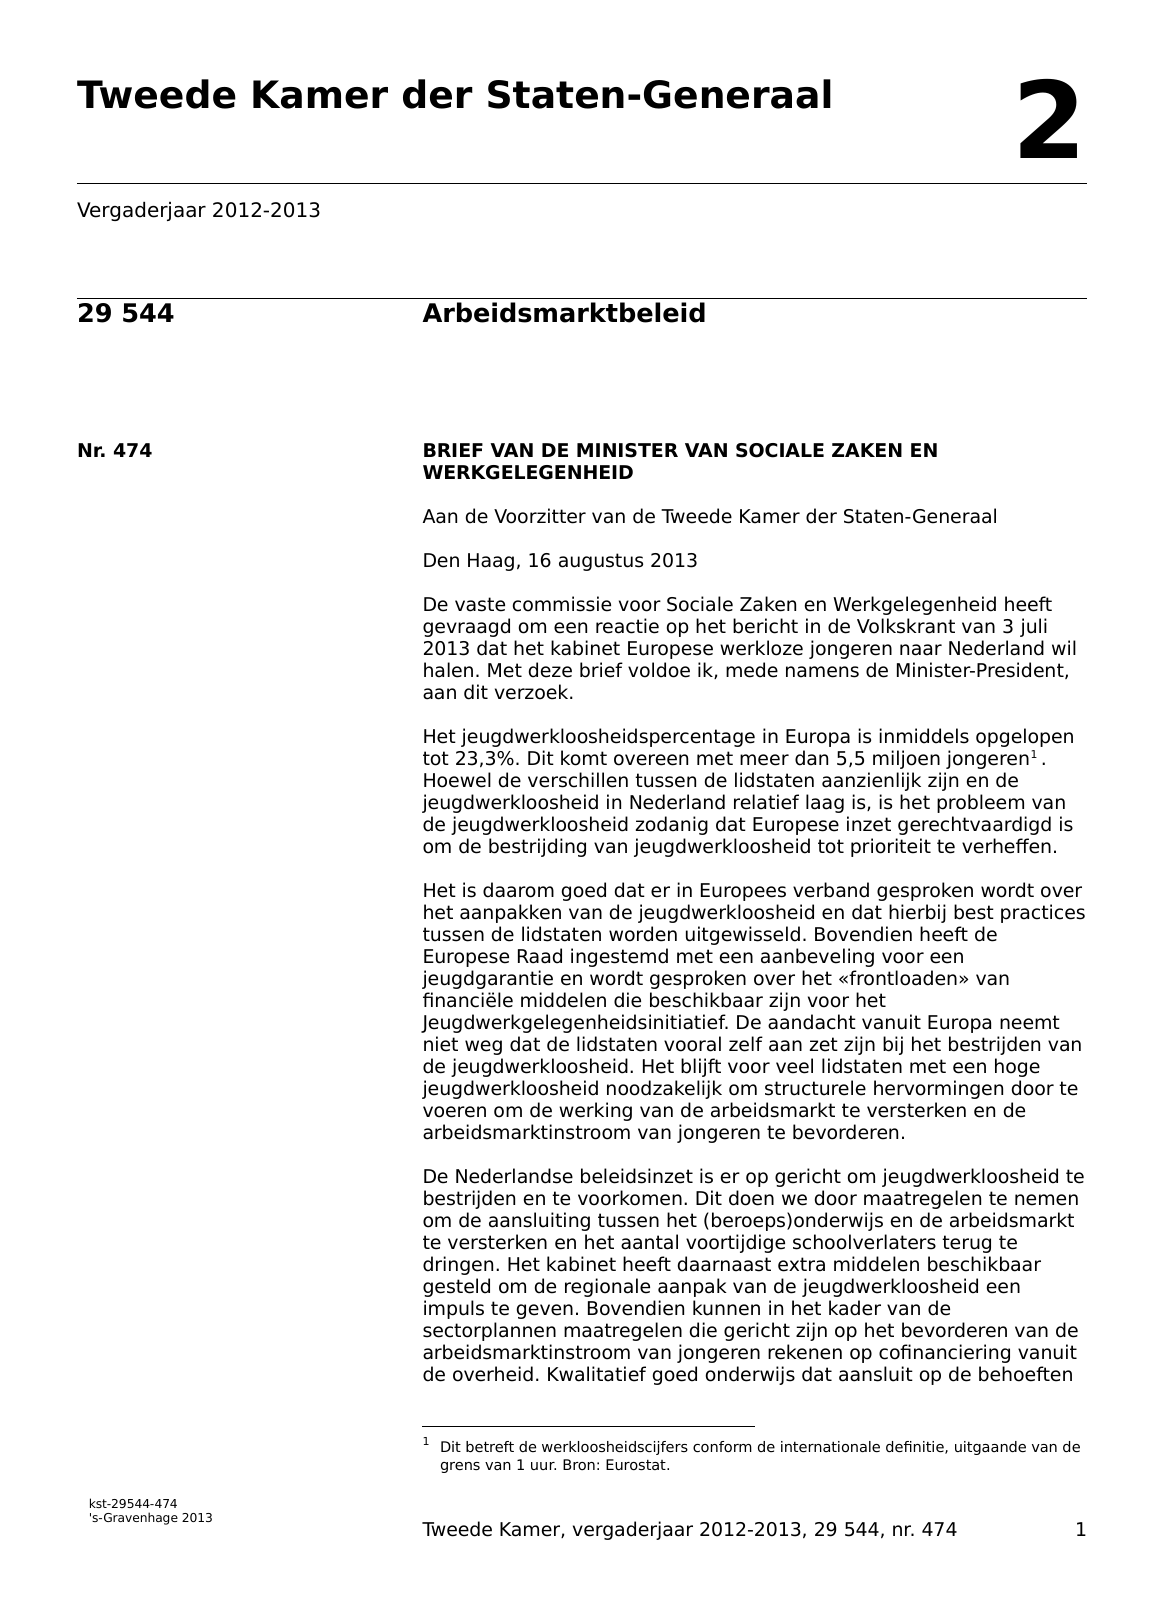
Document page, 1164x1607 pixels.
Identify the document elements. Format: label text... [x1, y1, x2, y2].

table_header Tweede Kamer der Staten-Generaal [77, 59, 886, 183]
text De Nederlandse beleidsinzet is er op gericht om jeugdwerkloosheid te bestrijden en te voorkomen. Dit doen we door maatregelen te nemen om de aansluiting tussen het (beroeps)onderwijs en de arbeidsmarkt te versterken en het aantal voortijdige schoolverlaters terug te dringen. Het kabinet heeft daarnaast extra middelen beschikbaar gesteld om de regionale aanpak van de jeugdwerkloosheid een impuls te geven. Bovendien kunnen in het kader van de sectorplannen maatregelen die gericht zijn op het bevorderen van de arbeidsmarktinstroom van jongeren rekenen op cofinanciering vanuit de overheid. Kwalitatief goed onderwijs dat aansluit op de behoeften [422, 1166, 1087, 1386]
subtitle Nr. 474 BRIEF VAN DE MINISTER VAN SOCIALE ZAKEN EN WERKGELEGENHEID [77, 440, 1087, 484]
subtitle 29 544 Arbeidsmarktbeleid [77, 299, 1087, 329]
text Het jeugdwerkloosheidspercentage in Europa is inmiddels opgelopen tot 23,3%. Dit komt overeen met meer dan 5,5 miljoen jongeren. Hoewel de verschillen tussen de lidstaten aanzienlijk zijn en de jeugdwerkloosheid in Nederland relatief laag is, is het probleem van de jeugdwerkloosheid zodanig dat Europese inzet gerechtvaardigd is om de bestrijding van jeugdwerkloosheid tot prioriteit te verheffen. [422, 726, 1087, 858]
text 's-Gravenhage 2013 [88, 1511, 323, 1525]
text Het is daarom goed dat er in Europees verband gesproken wordt over het aanpakken van de jeugdwerkloosheid en dat hierbij best practices tussen de lidstaten worden uitgewisseld. Bovendien heeft de Europese Raad ingestemd met een aanbeveling voor een jeugdgarantie en wordt gesproken over het «frontloaden» van financiële middelen die beschikbaar zijn voor het Jeugdwerkgelegenheidsinitiatief. De aandacht vanuit Europa neemt niet weg dat de lidstaten vooral zelf aan zet zijn bij het bestrijden van de jeugdwerkloosheid. Het blijft voor veel lidstaten met een hoge jeugdwerkloosheid noodzakelijk om structurele hervormingen door te voeren om de werking van de arbeidsmarkt te versterken en de arbeidsmarktinstroom van jongeren te bevorderen. [422, 880, 1087, 1144]
text Dit betreft de werkloosheidscijfers conform de internationale definitie, uitgaande van de grens van 1 uur. Bron: Eurostat. [422, 1435, 1087, 1474]
table_cell Vergaderjaar 2012-2013 [77, 184, 1087, 298]
text De vaste commissie voor Sociale Zaken en Werkgelegenheid heeft gevraagd om een reactie op het bericht in de Volkskrant van 3 juli 2013 dat het kabinet Europese werkloze jongeren naar Nederland wil halen. Met deze brief voldoe ik, mede namens de Minister-President, aan dit verzoek. [422, 594, 1087, 704]
text Den Haag, 16 augustus 2013 [422, 550, 1087, 572]
text kst-29544-474 [88, 1497, 323, 1511]
text Aan de Voorzitter van de Tweede Kamer der Staten-Generaal [422, 506, 1087, 528]
table_header 2 [886, 59, 1087, 183]
